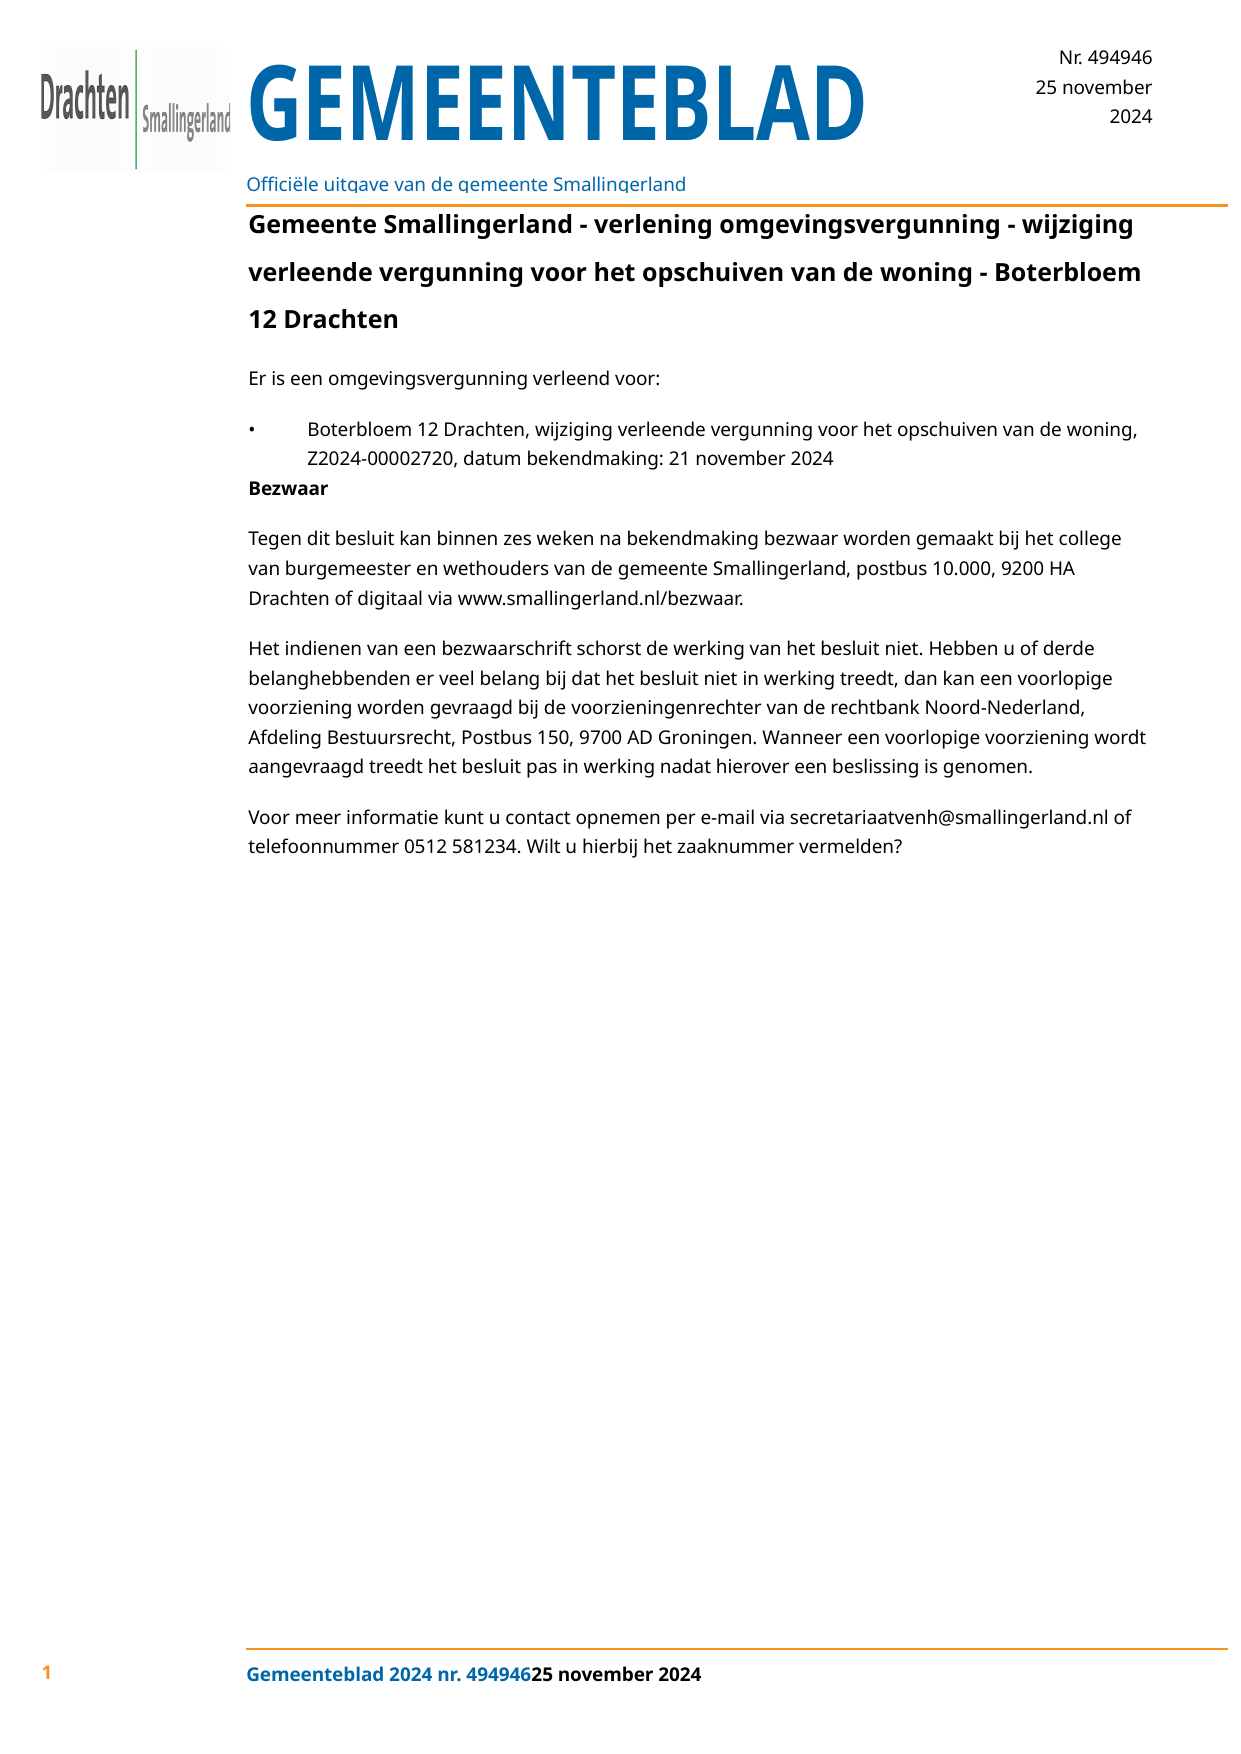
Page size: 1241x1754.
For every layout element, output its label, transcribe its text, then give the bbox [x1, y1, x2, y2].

text Bezwaar [248, 475, 1152, 501]
text Er is een omgevingsvergunning verleend voor: [248, 366, 1152, 391]
text Tegen dit besluit kan binnen zes weken na bekendmaking bezwaar worden gemaakt bij het college van burgemeester en wethouders van de gemeente Smallingerland, postbus 10.000, 9200 HA Drachten of digitaal via www.smallingerland.nl/bezwaar. [248, 526, 1152, 610]
text Voor meer informatie kunt u contact opnemen per e-mail via secretariaatvenh@smallingerland.nl of telefoonnummer 0512 581234. Wilt u hierbij het zaaknummer vermelden? [248, 804, 1152, 859]
list Boterbloem 12 Drachten, wijziging verleende vergunning voor het opschuiven van de woning, Z2024-00002720, datum bekendmaking: 21 november 2024 [248, 416, 1152, 471]
picture [41, 47, 231, 172]
text Het indienen van een bezwaarschrift schorst de werking van het besluit niet. Hebben u of derde belanghebbenden er veel belang bij dat het besluit niet in werking treedt, dan kan een voorlopige voorziening worden gevraagd bij de voorzieningenrechter van de rechtbank Noord-Nederland, Afdeling Bestuursrecht, Postbus 150, 9700 AD Groningen. Wanneer een voorlopige voorziening wordt aangevraagd treedt het besluit pas in werking nadat hierover een beslissing is genomen. [248, 635, 1152, 779]
text Gemeente Smallingerland - verlening omgevingsvergunning - wijziging verleende vergunning voor het opschuiven van de woning - Boterbloem 12 Drachten [248, 207, 1152, 336]
